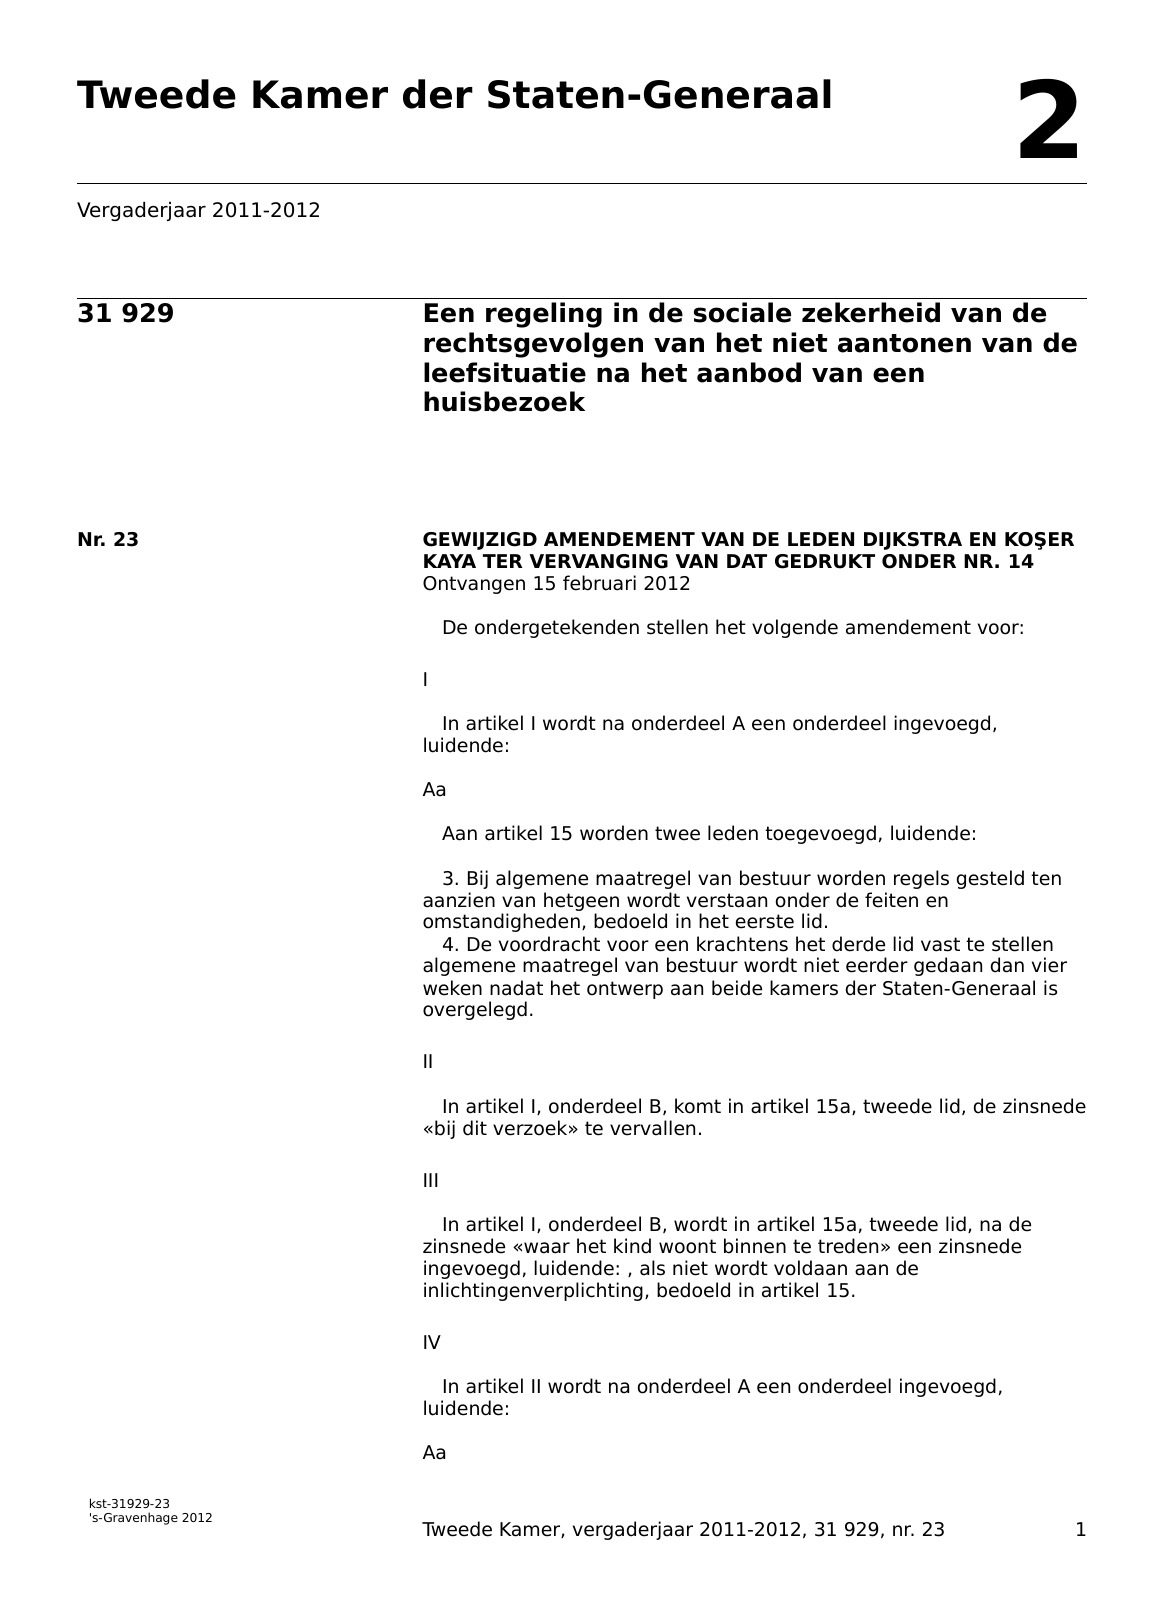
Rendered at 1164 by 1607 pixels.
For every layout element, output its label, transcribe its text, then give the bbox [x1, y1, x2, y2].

text Aan artikel 15 worden twee leden toegevoegd, luidende: [422, 823, 1087, 845]
text In artikel I wordt na onderdeel A een onderdeel ingevoegd, luidende: [422, 713, 1087, 757]
subtitle II [422, 1051, 1087, 1073]
subtitle 31 929 Een regeling in de sociale zekerheid van de rechtsgevolgen van het niet aantonen van de leefsituatie na het aanbod van een huisbezoek [77, 299, 1087, 418]
text Aa [422, 779, 1087, 801]
subtitle Nr. 23 GEWIJZIGD AMENDEMENT VAN DE LEDEN DIJKSTRA EN KOŞER KAYA TER VERVANGING VAN DAT GEDRUKT ONDER NR. 14 [77, 529, 1087, 573]
text kst-31929-23 [88, 1497, 323, 1511]
text Aa [422, 1442, 1087, 1464]
text 4. De voordracht voor een krachtens het derde lid vast te stellen algemene maatregel van bestuur wordt niet eerder gedaan dan vier weken nadat het ontwerp aan beide kamers der Staten-Generaal is overgelegd. [422, 933, 1087, 1021]
text In artikel II wordt na onderdeel A een onderdeel ingevoegd, luidende: [422, 1376, 1087, 1420]
subtitle IV [422, 1332, 1087, 1353]
text In artikel I, onderdeel B, wordt in artikel 15a, tweede lid, na de zinsnede «waar het kind woont binnen te treden» een zinsnede ingevoegd, luidende: , als niet wordt voldaan aan de inlichtingenverplichting, bedoeld in artikel 15. [422, 1214, 1087, 1302]
text 's-Gravenhage 2012 [88, 1511, 323, 1525]
subtitle I [422, 669, 1087, 691]
subtitle III [422, 1169, 1087, 1191]
text 3. Bij algemene maatregel van bestuur worden regels gesteld ten aanzien van hetgeen wordt verstaan onder de feiten en omstandigheden, bedoeld in het eerste lid. [422, 867, 1087, 933]
table_cell Vergaderjaar 2011-2012 [77, 184, 1087, 298]
table_header 2 [886, 59, 1087, 183]
text De ondergetekenden stellen het volgende amendement voor: [422, 617, 1087, 639]
text In artikel I, onderdeel B, komt in artikel 15a, tweede lid, de zinsnede «bij dit verzoek» te vervallen. [422, 1096, 1087, 1139]
table_header Tweede Kamer der Staten-Generaal [77, 59, 886, 183]
text Ontvangen 15 februari 2012 [422, 573, 1087, 595]
